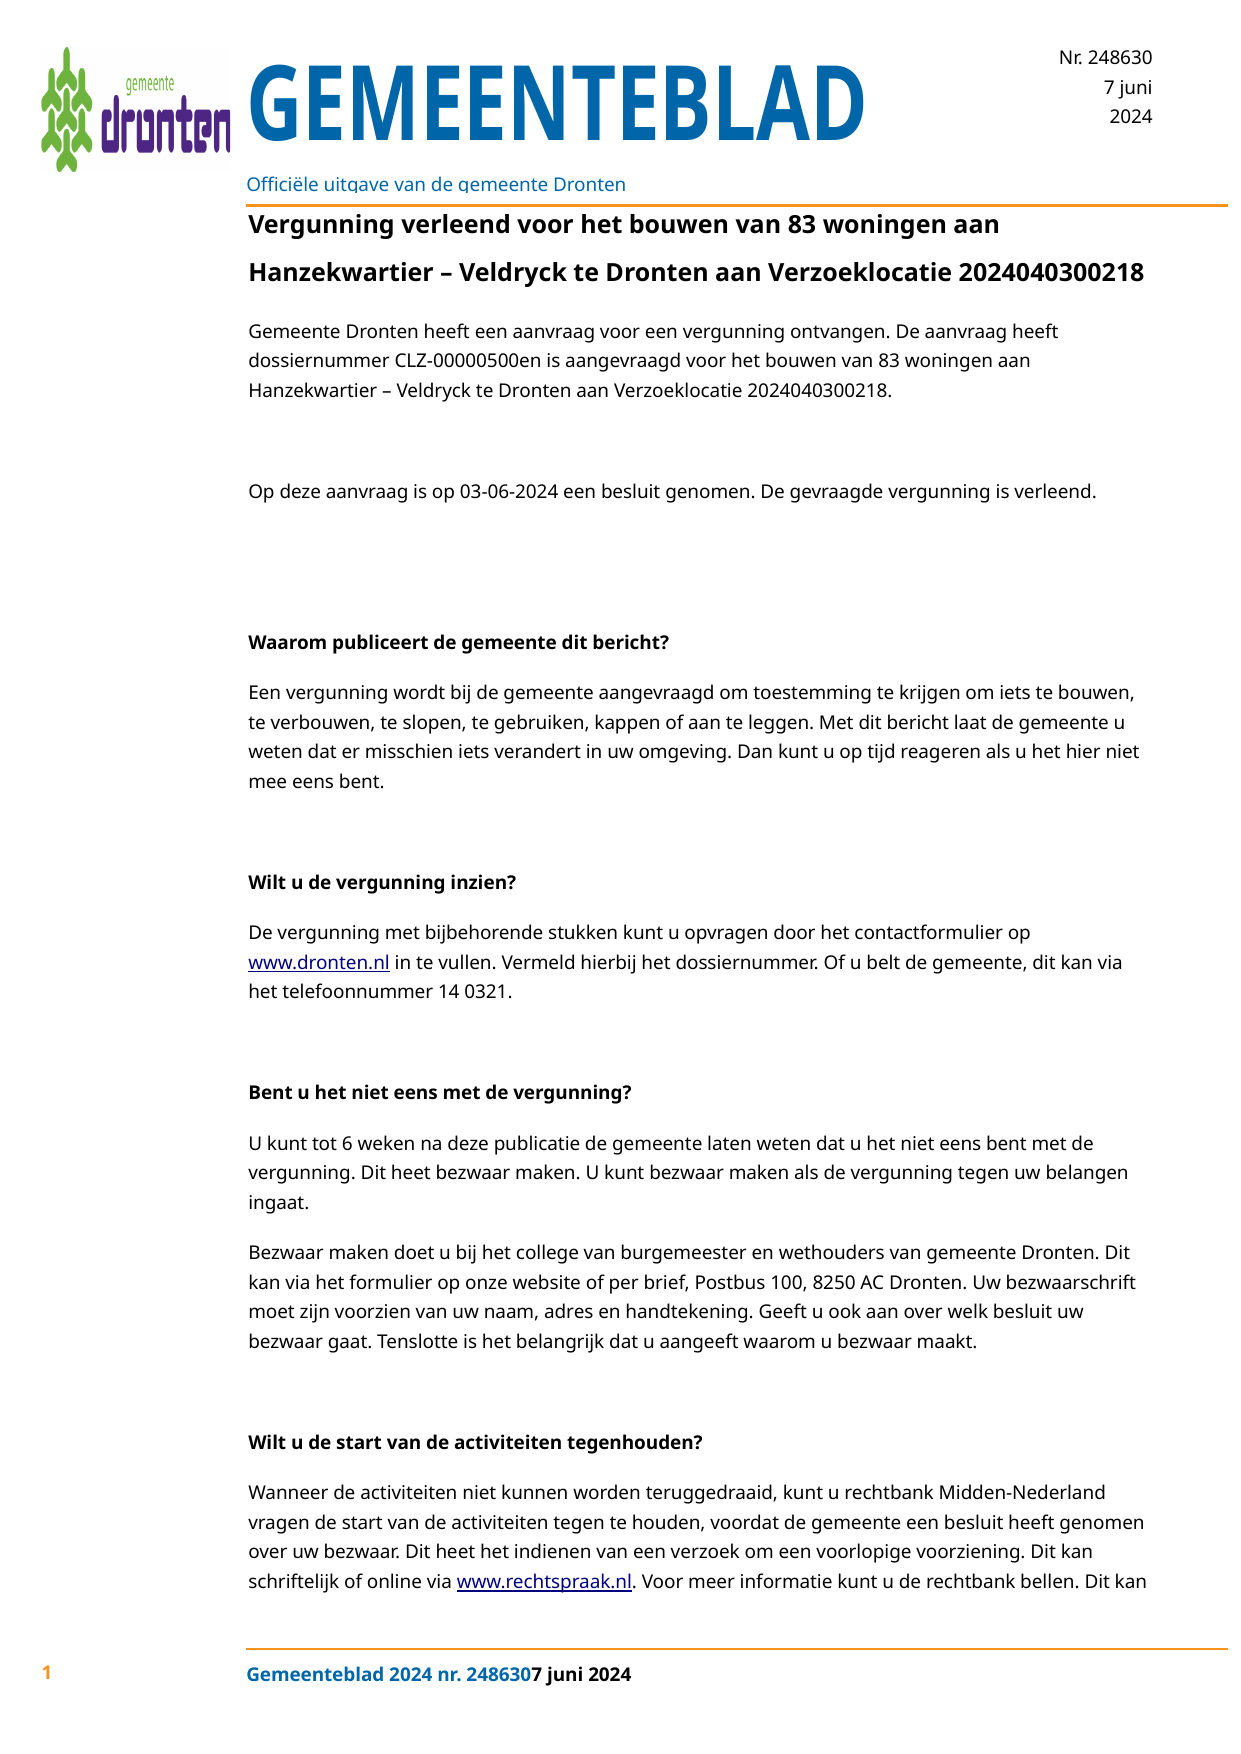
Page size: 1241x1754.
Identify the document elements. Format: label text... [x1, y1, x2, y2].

text Wanneer de activiteiten niet kunnen worden teruggedraaid, kunt u rechtbank Midden-Nederland vragen de start van de activiteiten tegen te houden, voordat de gemeente een besluit heeft genomen over uw bezwaar. Dit heet het indienen van een verzoek om een voorlopige voorziening. Dit kan schriftelijk of online via www.rechtspraak.nl. Voor meer informatie kunt u de rechtbank bellen. Dit kan [248, 1479, 1152, 1594]
text Vergunning verleend voor het bouwen van 83 woningen aan Hanzekwartier – Veldryck te Dronten aan Verzoeklocatie 2024040300218 [248, 207, 1152, 288]
text Waarom publiceert de gemeente dit bericht? [248, 629, 1152, 655]
text Een vergunning wordt bij de gemeente aangevraagd om toestemming te krijgen om iets te bouwen, te verbouwen, te slopen, te gebruiken, kappen of aan te leggen. Met dit bericht laat de gemeente u weten dat er misschien iets verandert in uw omgeving. Dan kunt u op tijd reageren als u het hier niet mee eens bent. [248, 679, 1152, 794]
text U kunt tot 6 weken na deze publicatie de gemeente laten weten dat u het niet eens bent met de vergunning. Dit heet bezwaar maken. U kunt bezwaar maken als de vergunning tegen uw belangen ingaat. [248, 1130, 1152, 1215]
text Wilt u de start van de activiteiten tegenhouden? [248, 1429, 1152, 1455]
text Op deze aanvraag is op 03-06-2024 een besluit genomen. De gevraagde vergunning is verleend. [248, 478, 1152, 504]
text Wilt u de vergunning inzien? [248, 869, 1152, 895]
text De vergunning met bijbehorende stukken kunt u opvragen door het contactformulier op www.dronten.nl in te vullen. Vermeld hierbij het dossiernummer. Of u belt de gemeente, dit kan via het telefoonnummer 14 0321. [248, 919, 1152, 1004]
text Bent u het niet eens met de vergunning? [248, 1079, 1152, 1105]
text Gemeente Dronten heeft een aanvraag voor een vergunning ontvangen. De aanvraag heeft dossiernummer CLZ-00000500en is aangevraagd voor het bouwen van 83 woningen aan Hanzekwartier – Veldryck te Dronten aan Verzoeklocatie 2024040300218. [248, 318, 1152, 403]
text Bezwaar maken doet u bij het college van burgemeester en wethouders van gemeente Dronten. Dit kan via het formulier op onze website of per brief, Postbus 100, 8250 AC Dronten. Uw bezwaarschrift moet zijn voorzien van uw naam, adres en handtekening. Geeft u ook aan over welk besluit uw bezwaar gaat. Tenslotte is het belangrijk dat u aangeeft waarom u bezwaar maakt. [248, 1239, 1152, 1354]
picture [41, 47, 231, 172]
